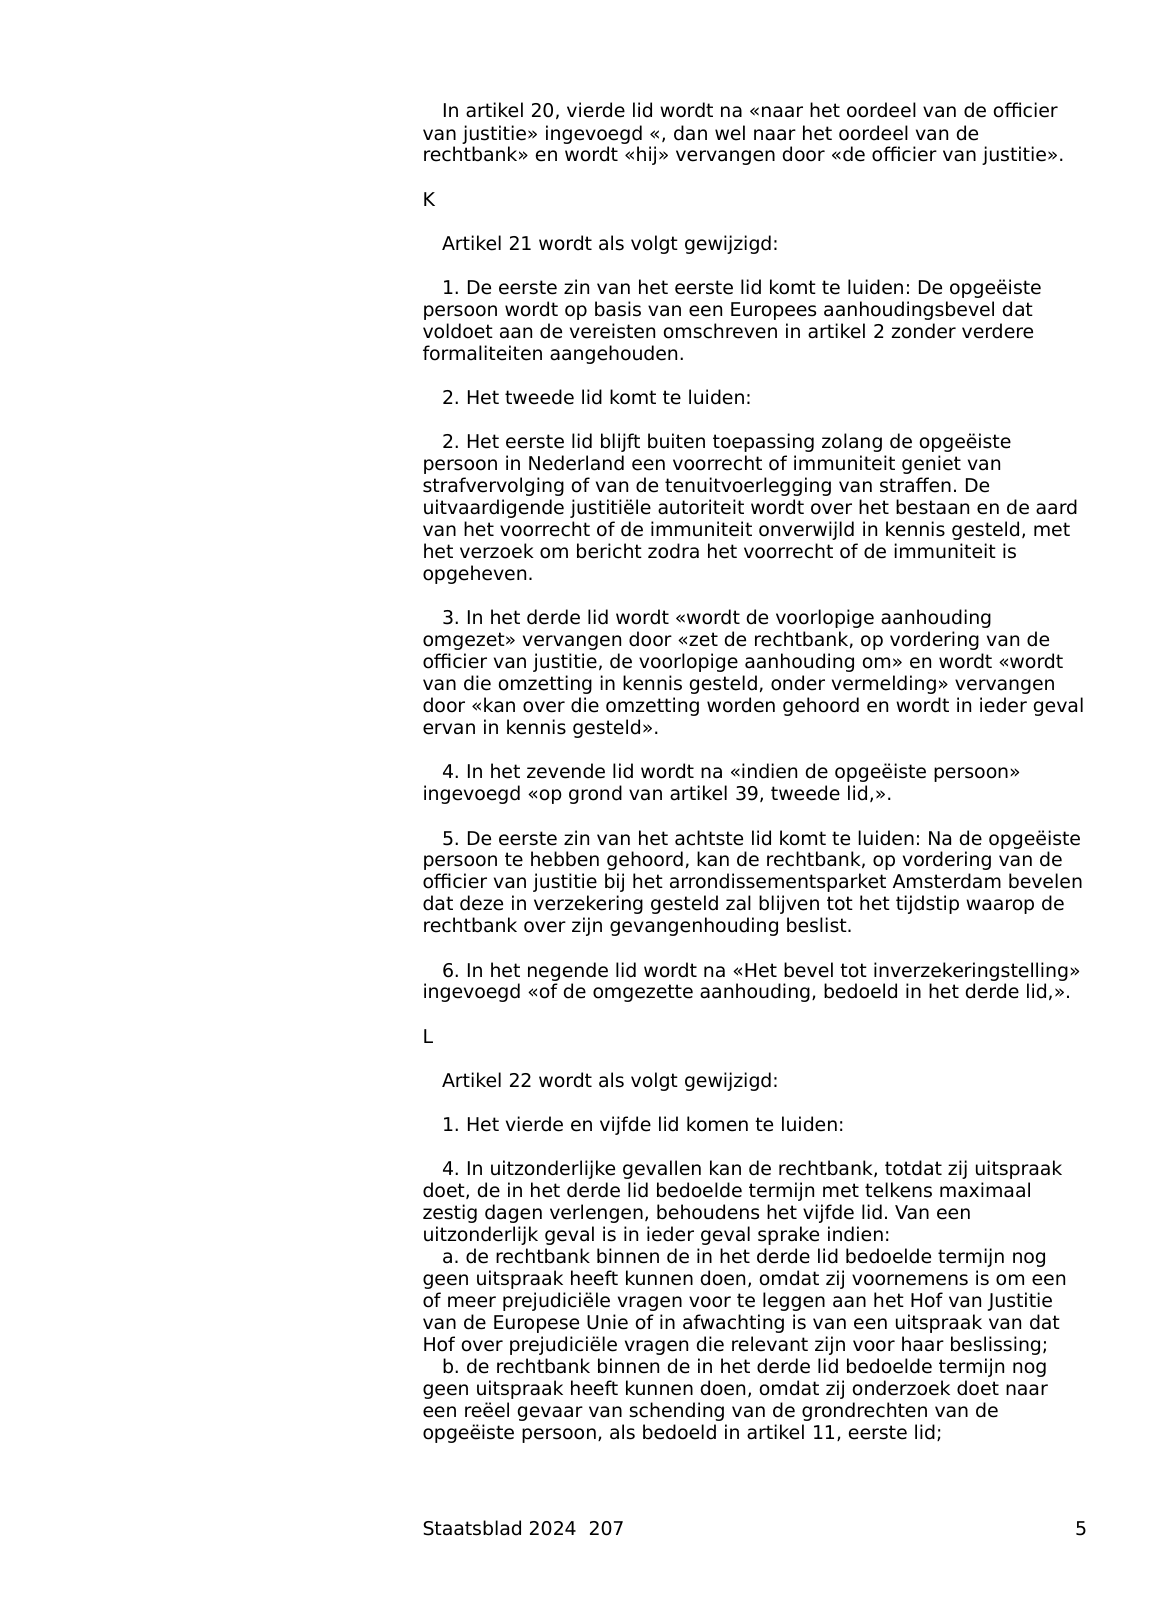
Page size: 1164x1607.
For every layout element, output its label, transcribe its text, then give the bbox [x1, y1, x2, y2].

text b. de rechtbank binnen de in het derde lid bedoelde termijn nog geen uitspraak heeft kunnen doen, omdat zij onderzoek doet naar een reëel gevaar van schending van de grondrechten van de opgeëiste persoon, als bedoeld in artikel 11, eerste lid; [422, 1356, 1087, 1444]
text Artikel 22 wordt als volgt gewijzigd: [422, 1070, 1087, 1092]
text 3. In het derde lid wordt «wordt de voorlopige aanhouding omgezet» vervangen door «zet de rechtbank, op vordering van de officier van justitie, de voorlopige aanhouding om» en wordt «wordt van die omzetting in kennis gesteld, onder vermelding» vervangen door «kan over die omzetting worden gehoord en wordt in ieder geval ervan in kennis gesteld». [422, 607, 1087, 739]
text 2. Het tweede lid komt te luiden: [422, 387, 1087, 409]
text 5. De eerste zin van het achtste lid komt te luiden: Na de opgeëiste persoon te hebben gehoord, kan de rechtbank, op vordering van de officier van justitie bij het arrondissementsparket Amsterdam bevelen dat deze in verzekering gesteld zal blijven tot het tijdstip waarop de rechtbank over zijn gevangenhouding beslist. [422, 827, 1087, 937]
text L [422, 1026, 1087, 1048]
text 1. De eerste zin van het eerste lid komt te luiden: De opgeëiste persoon wordt op basis van een Europees aanhoudingsbevel dat voldoet aan de vereisten omschreven in artikel 2 zonder verdere formaliteiten aangehouden. [422, 277, 1087, 365]
text 4. In het zevende lid wordt na «indien de opgeëiste persoon» ingevoegd «op grond van artikel 39, tweede lid,». [422, 761, 1087, 805]
text K [422, 188, 1087, 211]
text 1. Het vierde en vijfde lid komen te luiden: [422, 1114, 1087, 1136]
text Artikel 21 wordt als volgt gewijzigd: [422, 233, 1087, 255]
text a. de rechtbank binnen de in het derde lid bedoelde termijn nog geen uitspraak heeft kunnen doen, omdat zij voornemens is om een of meer prejudiciële vragen voor te leggen aan het Hof van Justitie van de Europese Unie of in afwachting is van een uitspraak van dat Hof over prejudiciële vragen die relevant zijn voor haar beslissing; [422, 1246, 1087, 1356]
text 6. In het negende lid wordt na «Het bevel tot inverzekeringstelling» ingevoegd «of de omgezette aanhouding, bedoeld in het derde lid,». [422, 959, 1087, 1003]
text 2. Het eerste lid blijft buiten toepassing zolang de opgeëiste persoon in Nederland een voorrecht of immuniteit geniet van strafvervolging of van de tenuitvoerlegging van straffen. De uitvaardigende justitiële autoriteit wordt over het bestaan en de aard van het voorrecht of de immuniteit onverwijld in kennis gesteld, met het verzoek om bericht zodra het voorrecht of de immuniteit is opgeheven. [422, 431, 1087, 585]
text In artikel 20, vierde lid wordt na «naar het oordeel van de officier van justitie» ingevoegd «, dan wel naar het oordeel van de rechtbank» en wordt «hij» vervangen door «de officier van justitie». [422, 100, 1087, 166]
text 4. In uitzonderlijke gevallen kan de rechtbank, totdat zij uitspraak doet, de in het derde lid bedoelde termijn met telkens maximaal zestig dagen verlengen, behoudens het vijfde lid. Van een uitzonderlijk geval is in ieder geval sprake indien: [422, 1158, 1087, 1246]
